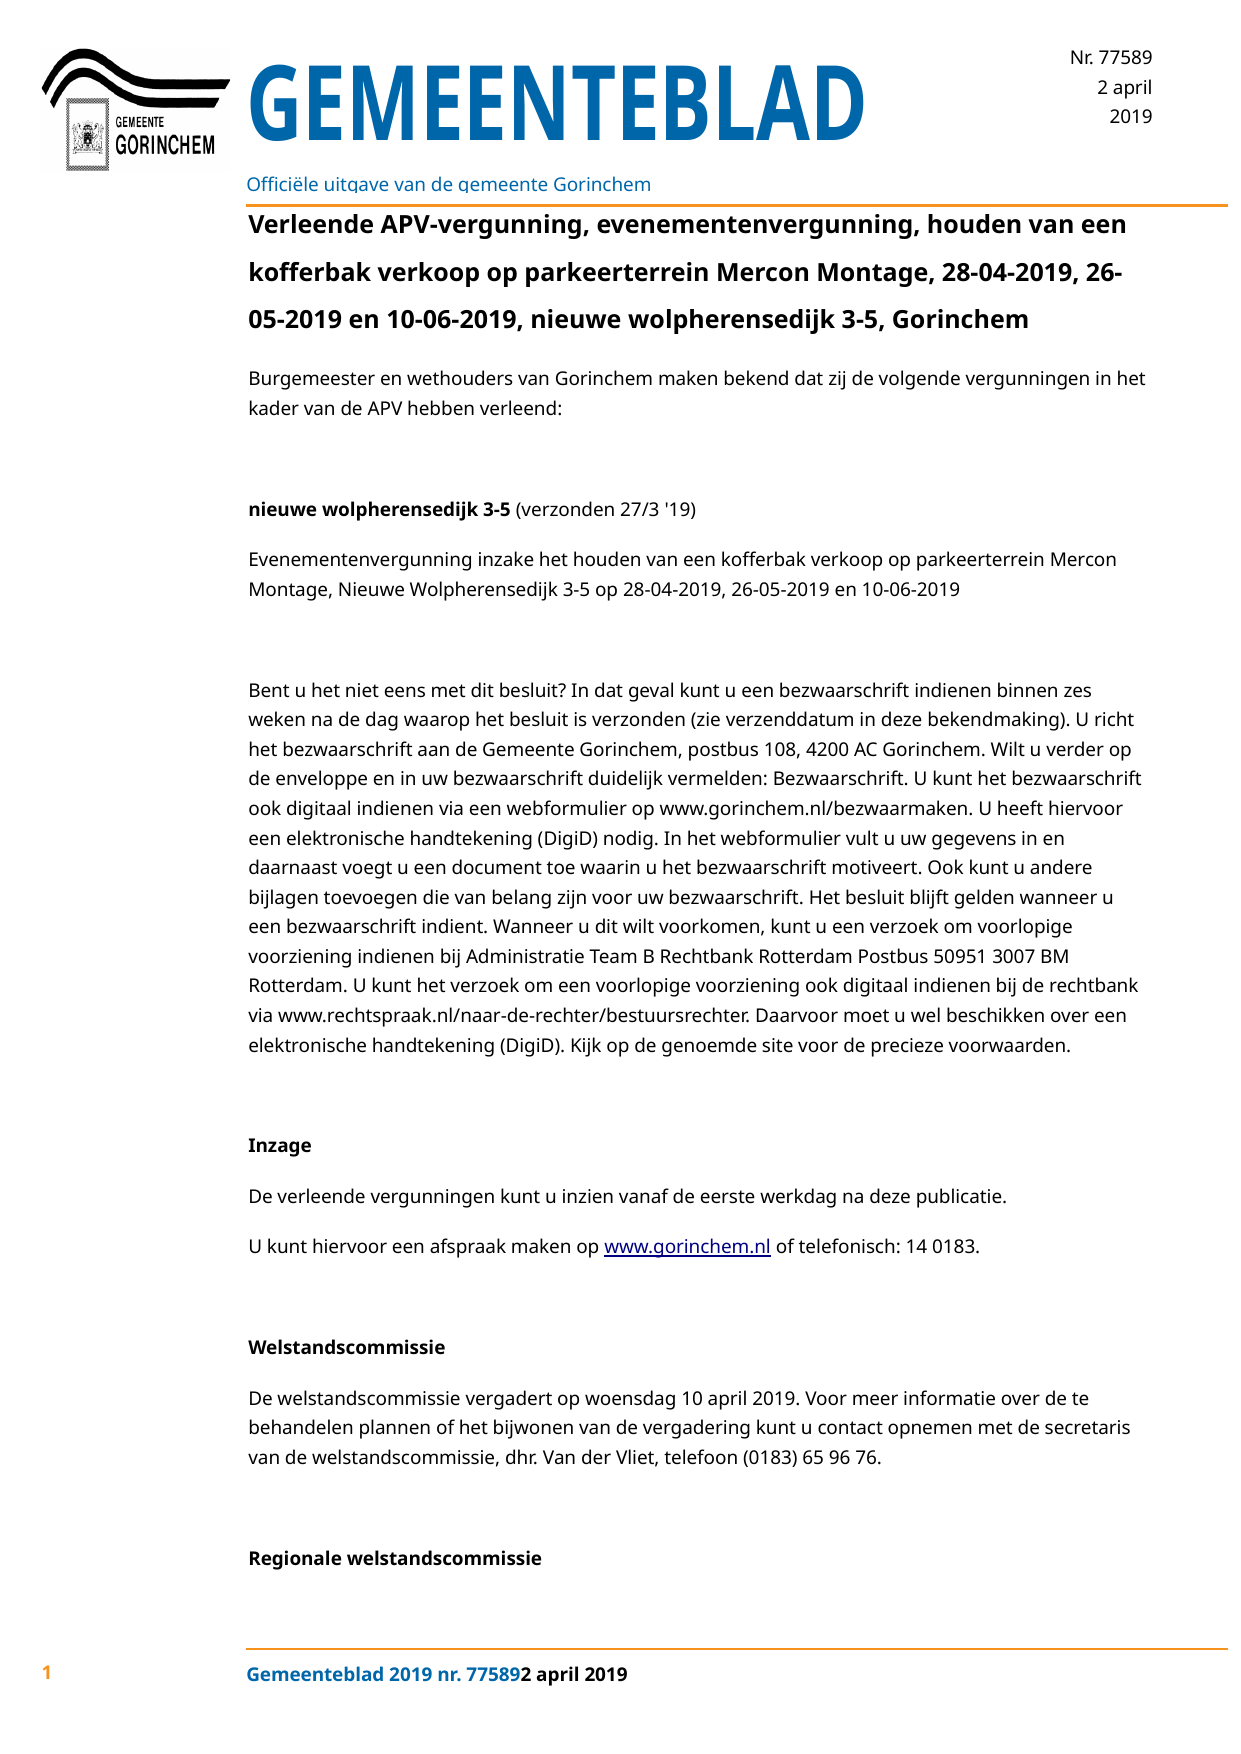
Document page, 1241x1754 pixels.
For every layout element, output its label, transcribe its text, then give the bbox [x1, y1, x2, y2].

text nieuwe wolpherensedijk 3-5 (verzonden 27/3 '19) [248, 496, 1152, 522]
text U kunt hiervoor een afspraak maken op www.gorinchem.nl of telefonisch: 14 0183. [248, 1233, 1152, 1259]
text De welstandscommissie vergadert op woensdag 10 april 2019. Voor meer informatie over de te behandelen plannen of het bijwonen van de vergadering kunt u contact opnemen met de secretaris van de welstandscommissie, dhr. Van der Vliet, telefoon (0183) 65 96 76. [248, 1385, 1152, 1469]
text De verleende vergunningen kunt u inzien vanaf de eerste werkdag na deze publicatie. [248, 1183, 1152, 1209]
text Inzage [248, 1133, 1152, 1158]
text Welstandscommissie [248, 1334, 1152, 1360]
text Bent u het niet eens met dit besluit? In dat geval kunt u een bezwaarschrift indienen binnen zes weken na de dag waarop het besluit is verzonden (zie verzenddatum in deze bekendmaking). U richt het bezwaarschrift aan de Gemeente Gorinchem, postbus 108, 4200 AC Gorinchem. Wilt u verder op de enveloppe en in uw bezwaarschrift duidelijk vermelden: Bezwaarschrift. U kunt het bezwaarschrift ook digitaal indienen via een webformulier op www.gorinchem.nl/bezwaarmaken. U heeft hiervoor een elektronische handtekening (DigiD) nodig. In het webformulier vult u uw gegevens in en daarnaast voegt u een document toe waarin u het bezwaarschrift motiveert. Ook kunt u andere bijlagen toevoegen die van belang zijn voor uw bezwaarschrift. Het besluit blijft gelden wanneer u een bezwaarschrift indient. Wanneer u dit wilt voorkomen, kunt u een verzoek om voorlopige voorziening indienen bij Administratie Team B Rechtbank Rotterdam Postbus 50951 3007 BM Rotterdam. U kunt het verzoek om een voorlopige voorziening ook digitaal indienen bij de rechtbank via www.rechtspraak.nl/naar-de-rechter/bestuursrechter. Daarvoor moet u wel beschikken over een elektronische handtekening (DigiD). Kijk op de genoemde site voor de precieze voorwaarden. [248, 677, 1152, 1057]
text Burgemeester en wethouders van Gorinchem maken bekend dat zij de volgende vergunningen in het kader van de APV hebben verleend: [248, 366, 1152, 421]
text Evenementenvergunning inzake het houden van een kofferbak verkoop op parkeerterrein Mercon Montage, Nieuwe Wolpherensedijk 3-5 op 28-04-2019, 26-05-2019 en 10-06-2019 [248, 546, 1152, 602]
picture [41, 47, 231, 172]
text Verleende APV-vergunning, evenementenvergunning, houden van een kofferbak verkoop op parkeerterrein Mercon Montage, 28-04-2019, 26-05-2019 en 10-06-2019, nieuwe wolpherensedijk 3-5, Gorinchem [248, 207, 1152, 336]
text Regionale welstandscommissie [248, 1545, 1152, 1570]
